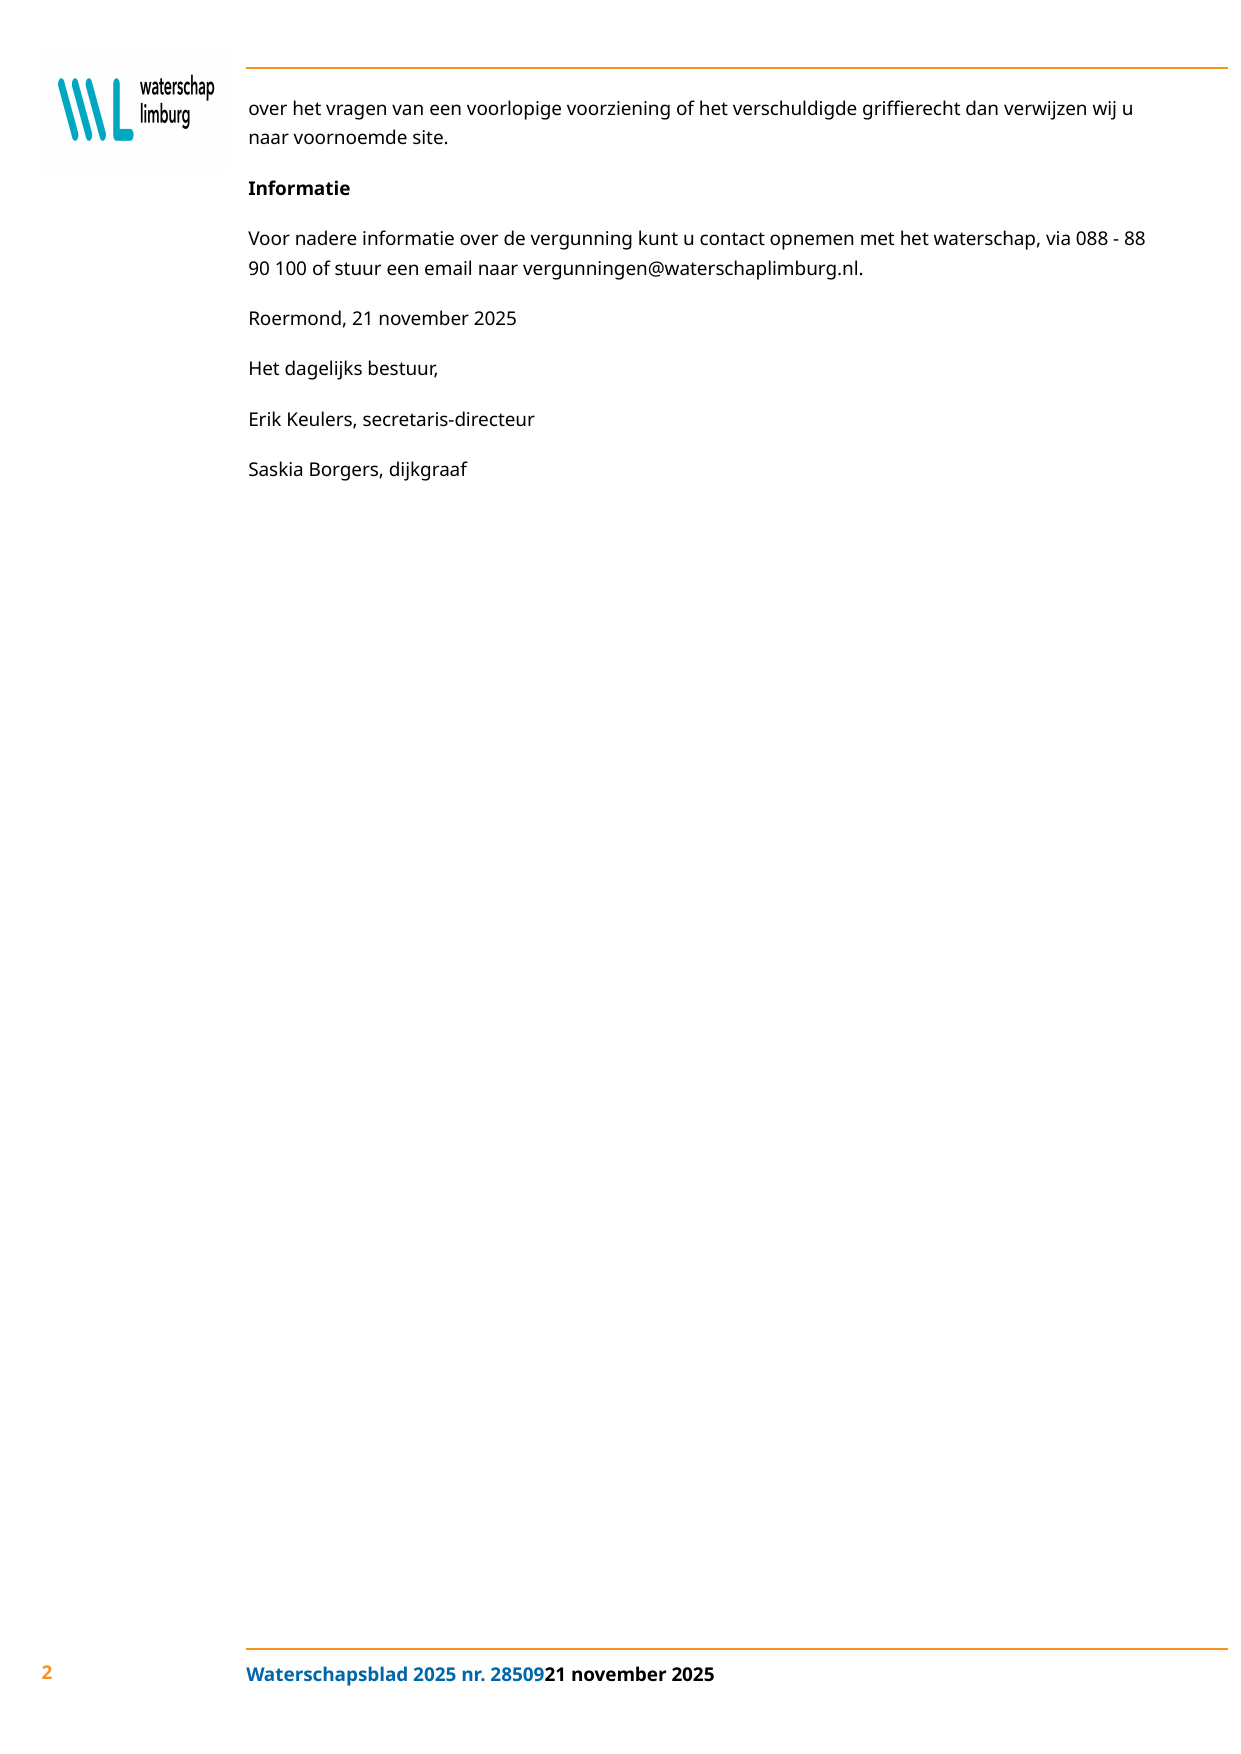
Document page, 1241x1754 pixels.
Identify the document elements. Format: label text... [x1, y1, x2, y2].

picture [41, 47, 231, 172]
text Roermond, 21 november 2025 [248, 305, 1152, 331]
text Het dagelijks bestuur, [248, 356, 1152, 381]
text Saskia Borgers, dijkgraaf [248, 456, 1152, 482]
text Voor nadere informatie over de vergunning kunt u contact opnemen met het waterschap, via 088 - 88 90 100 of stuur een email naar vergunningen@waterschaplimburg.nl. [248, 225, 1152, 281]
text Informatie [248, 175, 1152, 201]
text over het vragen van een voorlopige voorziening of het verschuldigde griffierecht dan verwijzen wij u naar voornoemde site. [248, 95, 1152, 150]
text Erik Keulers, secretaris-directeur [248, 406, 1152, 432]
